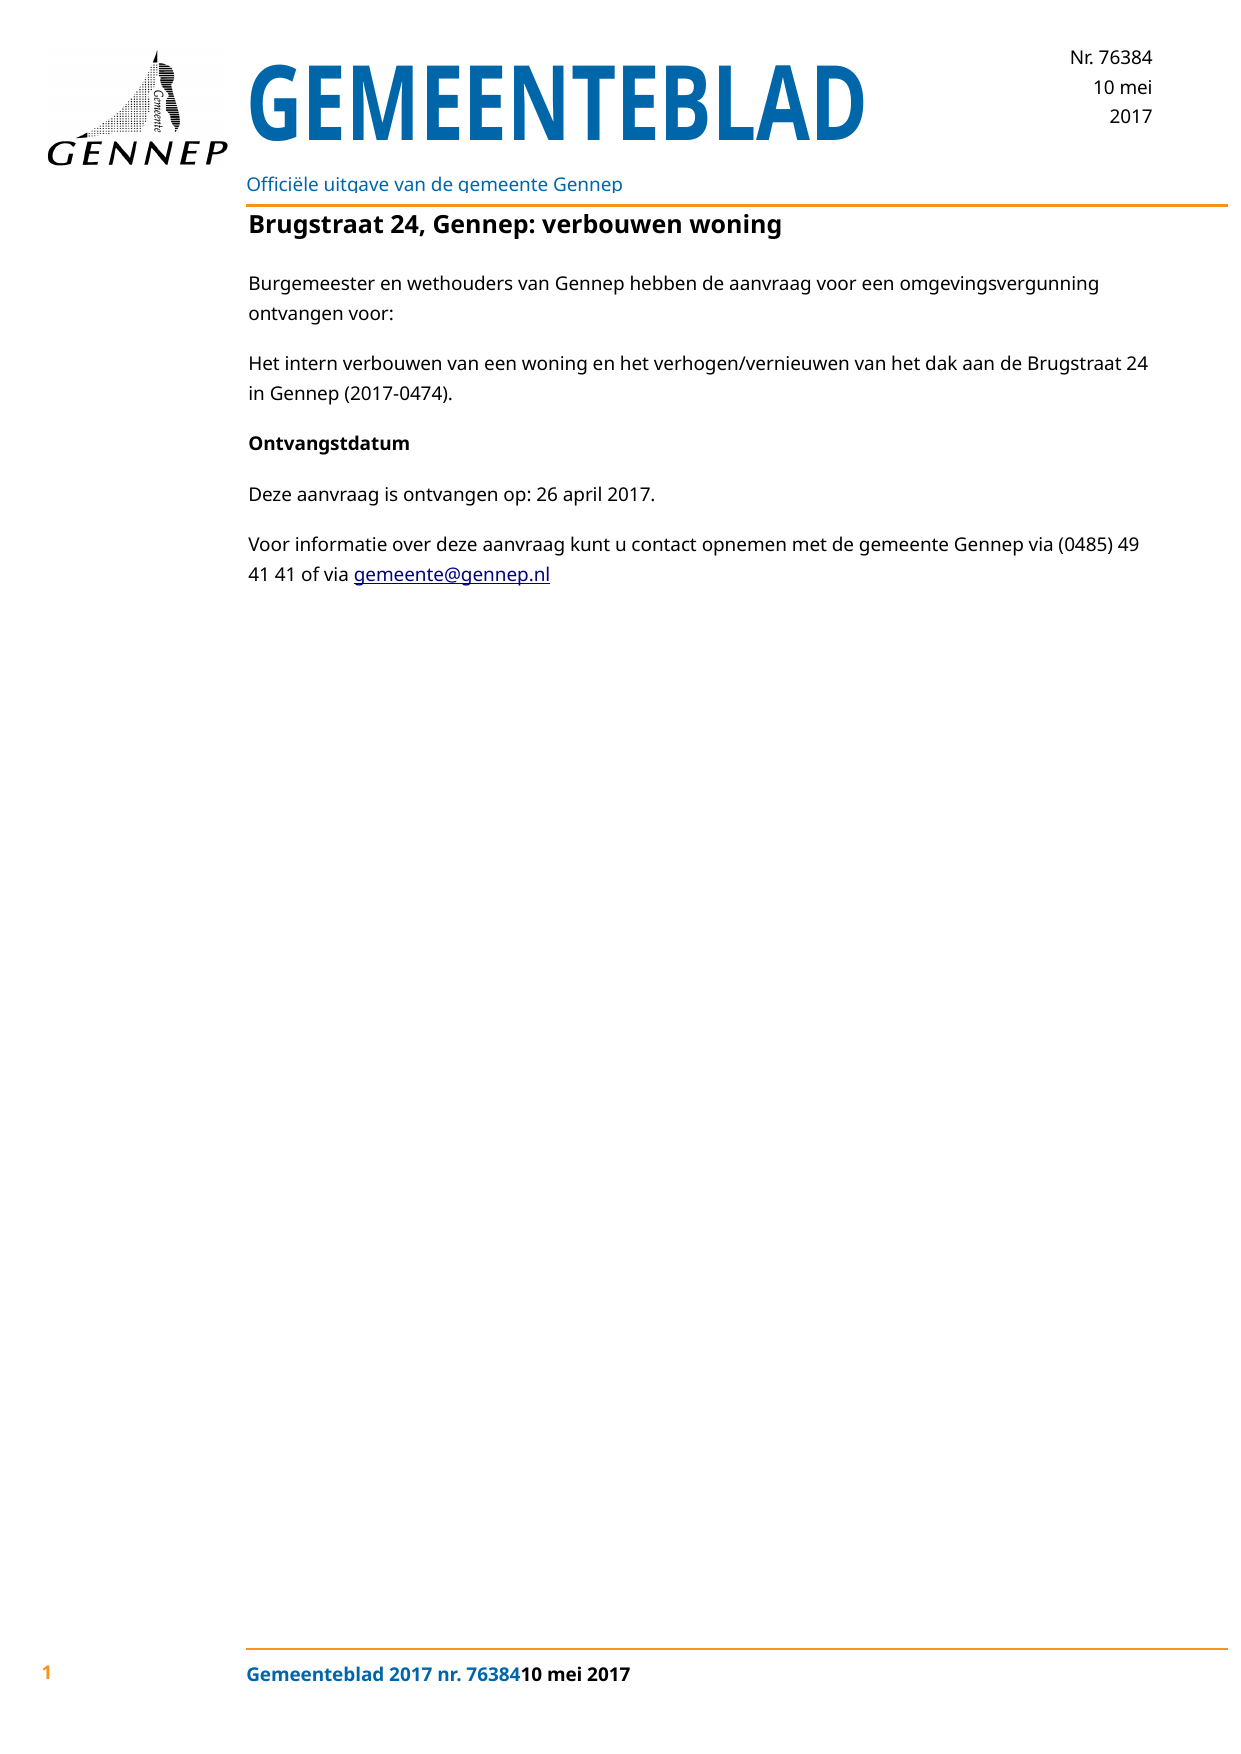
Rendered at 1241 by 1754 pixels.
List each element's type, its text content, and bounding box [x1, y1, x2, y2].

text Ontvangstdatum [248, 430, 1152, 456]
text Het intern verbouwen van een woning en het verhogen/vernieuwen van het dak aan de Brugstraat 24 in Gennep (2017-0474). [248, 350, 1152, 406]
text Deze aanvraag is ontvangen op: 26 april 2017. [248, 481, 1152, 506]
text Burgemeester en wethouders van Gennep hebben de aanvraag voor een omgevingsvergunning ontvangen voor: [248, 270, 1152, 326]
text Brugstraat 24, Gennep: verbouwen woning [248, 207, 1152, 241]
text Voor informatie over deze aanvraag kunt u contact opnemen met de gemeente Gennep via (0485) 49 41 41 of via gemeente@gennep.nl [248, 531, 1152, 586]
picture [41, 47, 231, 172]
